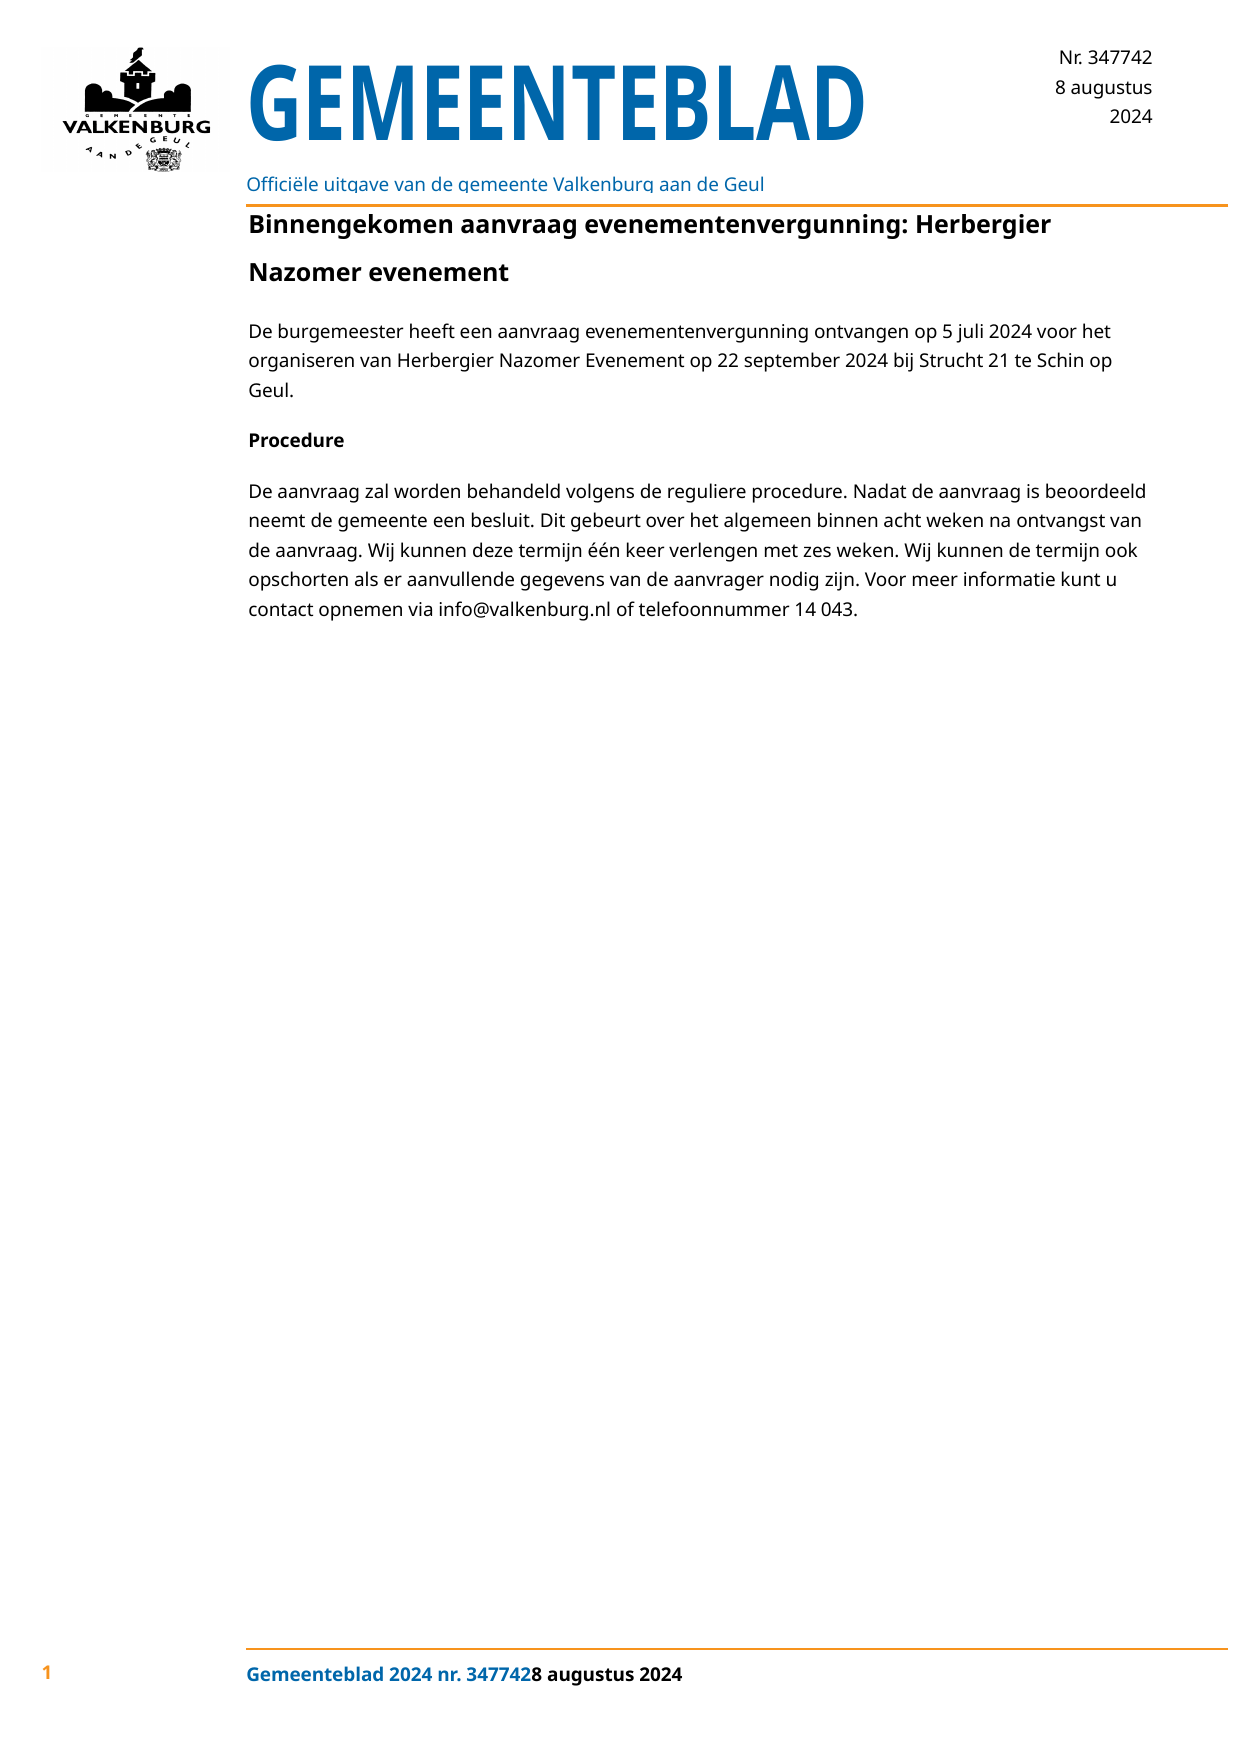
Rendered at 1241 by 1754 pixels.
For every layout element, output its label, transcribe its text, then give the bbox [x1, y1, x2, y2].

text Binnengekomen aanvraag evenementenvergunning: Herbergier Nazomer evenement [248, 207, 1152, 288]
text De burgemeester heeft een aanvraag evenementenvergunning ontvangen op 5 juli 2024 voor het organiseren van Herbergier Nazomer Evenement op 22 september 2024 bij Strucht 21 te Schin op Geul. [248, 318, 1152, 403]
text Procedure [248, 427, 1152, 453]
text De aanvraag zal worden behandeld volgens de reguliere procedure. Nadat de aanvraag is beoordeeld neemt de gemeente een besluit. Dit gebeurt over het algemeen binnen acht weken na ontvangst van de aanvraag. Wij kunnen deze termijn één keer verlengen met zes weken. Wij kunnen de termijn ook opschorten als er aanvullende gegevens van de aanvrager nodig zijn. Voor meer informatie kunt u contact opnemen via info@valkenburg.nl of telefoonnummer 14 043. [248, 478, 1152, 622]
picture [41, 47, 231, 172]
